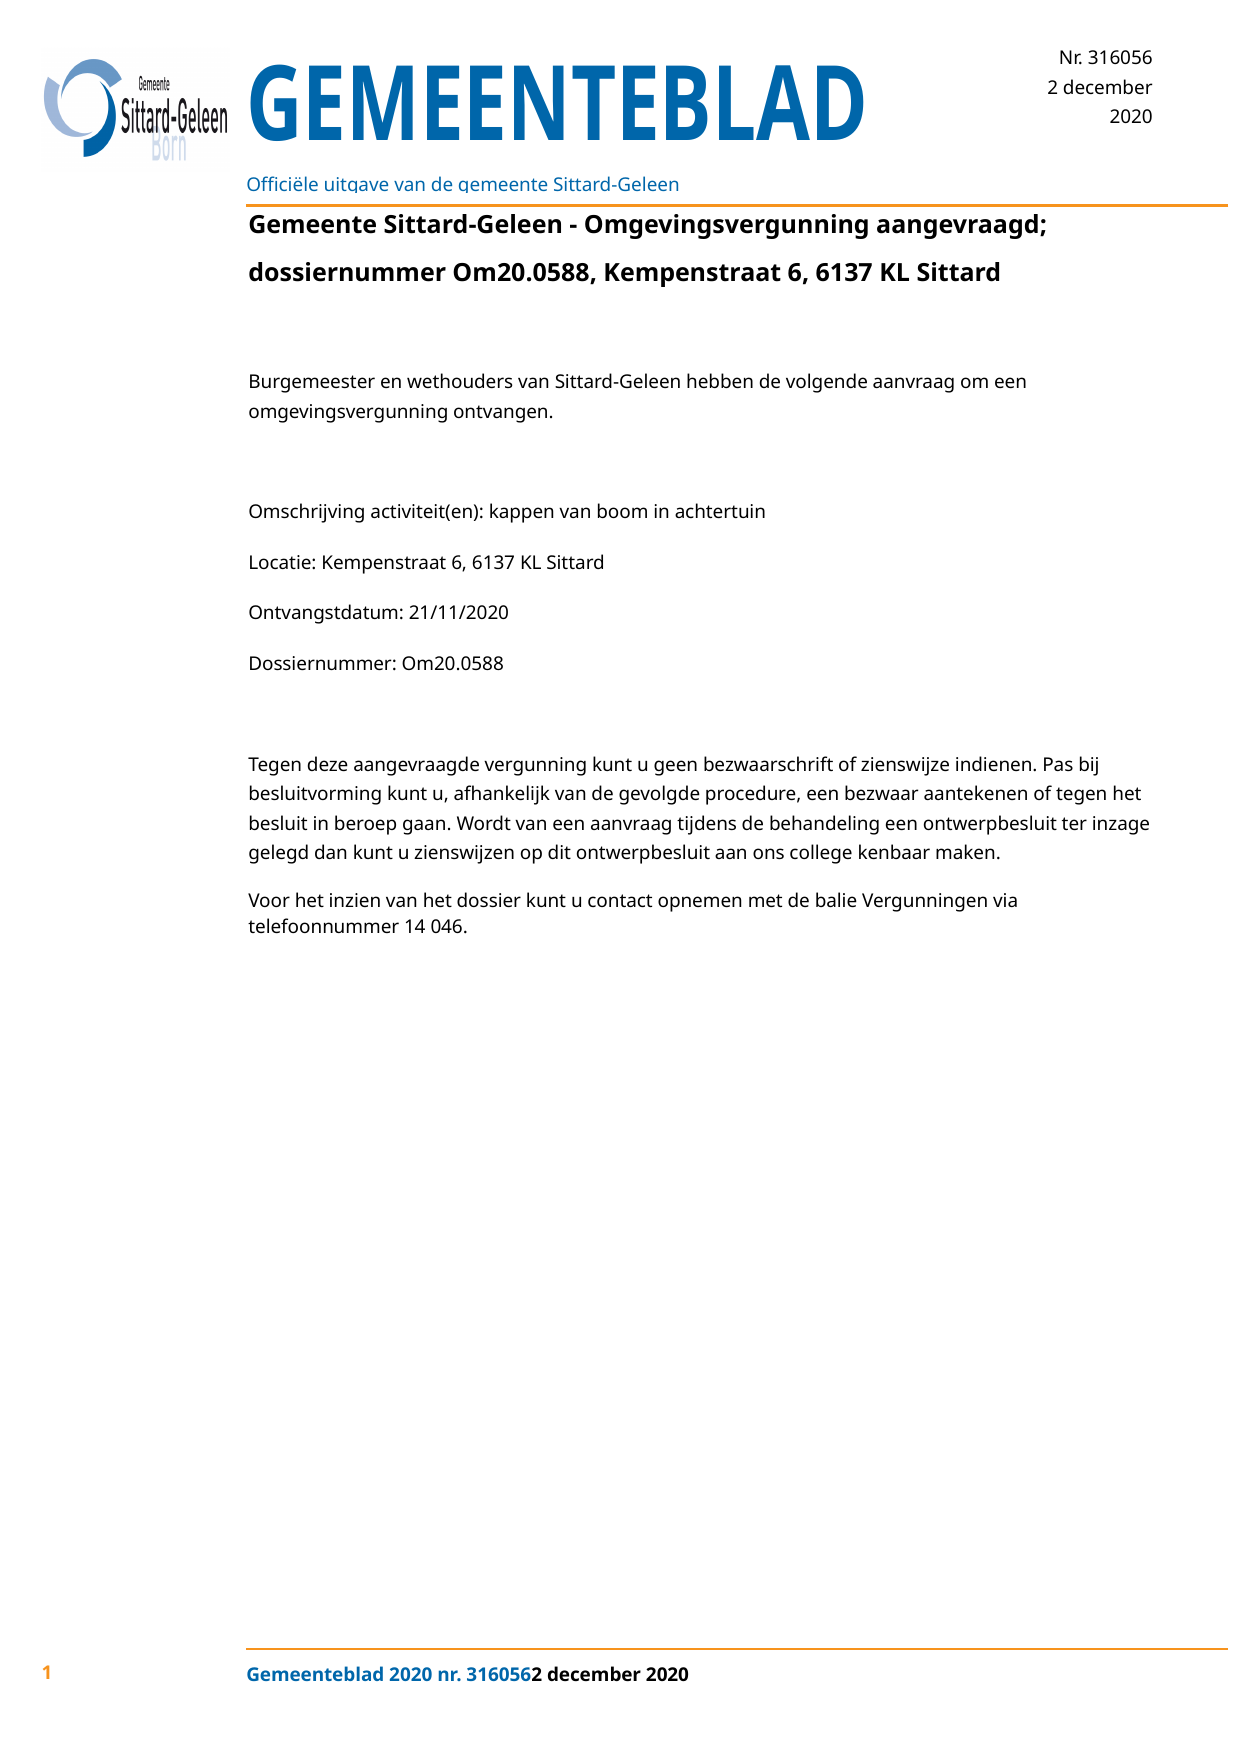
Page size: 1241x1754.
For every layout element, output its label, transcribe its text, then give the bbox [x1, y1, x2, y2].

text Burgemeester en wethouders van Sittard-Geleen hebben de volgende aanvraag om een omgevingsvergunning ontvangen. [248, 368, 1152, 424]
text Voor het inzien van het dossier kunt u contact opnemen met de balie Vergunningen via telefoonnummer 14 046. [248, 887, 1152, 939]
text Tegen deze aangevraagde vergunning kunt u geen bezwaarschrift of zienswijze indienen. Pas bij besluitvorming kunt u, afhankelijk van de gevolgde procedure, een bezwaar aantekenen of tegen het besluit in beroep gaan. Wordt van een aanvraag tijdens de behandeling een ontwerpbesluit ter inzage gelegd dan kunt u zienswijzen op dit ontwerpbesluit aan ons college kenbaar maken. [248, 751, 1152, 865]
picture [41, 47, 231, 172]
text Dossiernummer: Om20.0588 [248, 650, 1152, 676]
text Locatie: Kempenstraat 6, 6137 KL Sittard [248, 549, 1152, 575]
text Omschrijving activiteit(en): kappen van boom in achtertuin [248, 499, 1152, 524]
text Gemeente Sittard-Geleen - Omgevingsvergunning aangevraagd; dossiernummer Om20.0588, Kempenstraat 6, 6137 KL Sittard [248, 207, 1152, 288]
text Ontvangstdatum: 21/11/2020 [248, 599, 1152, 625]
